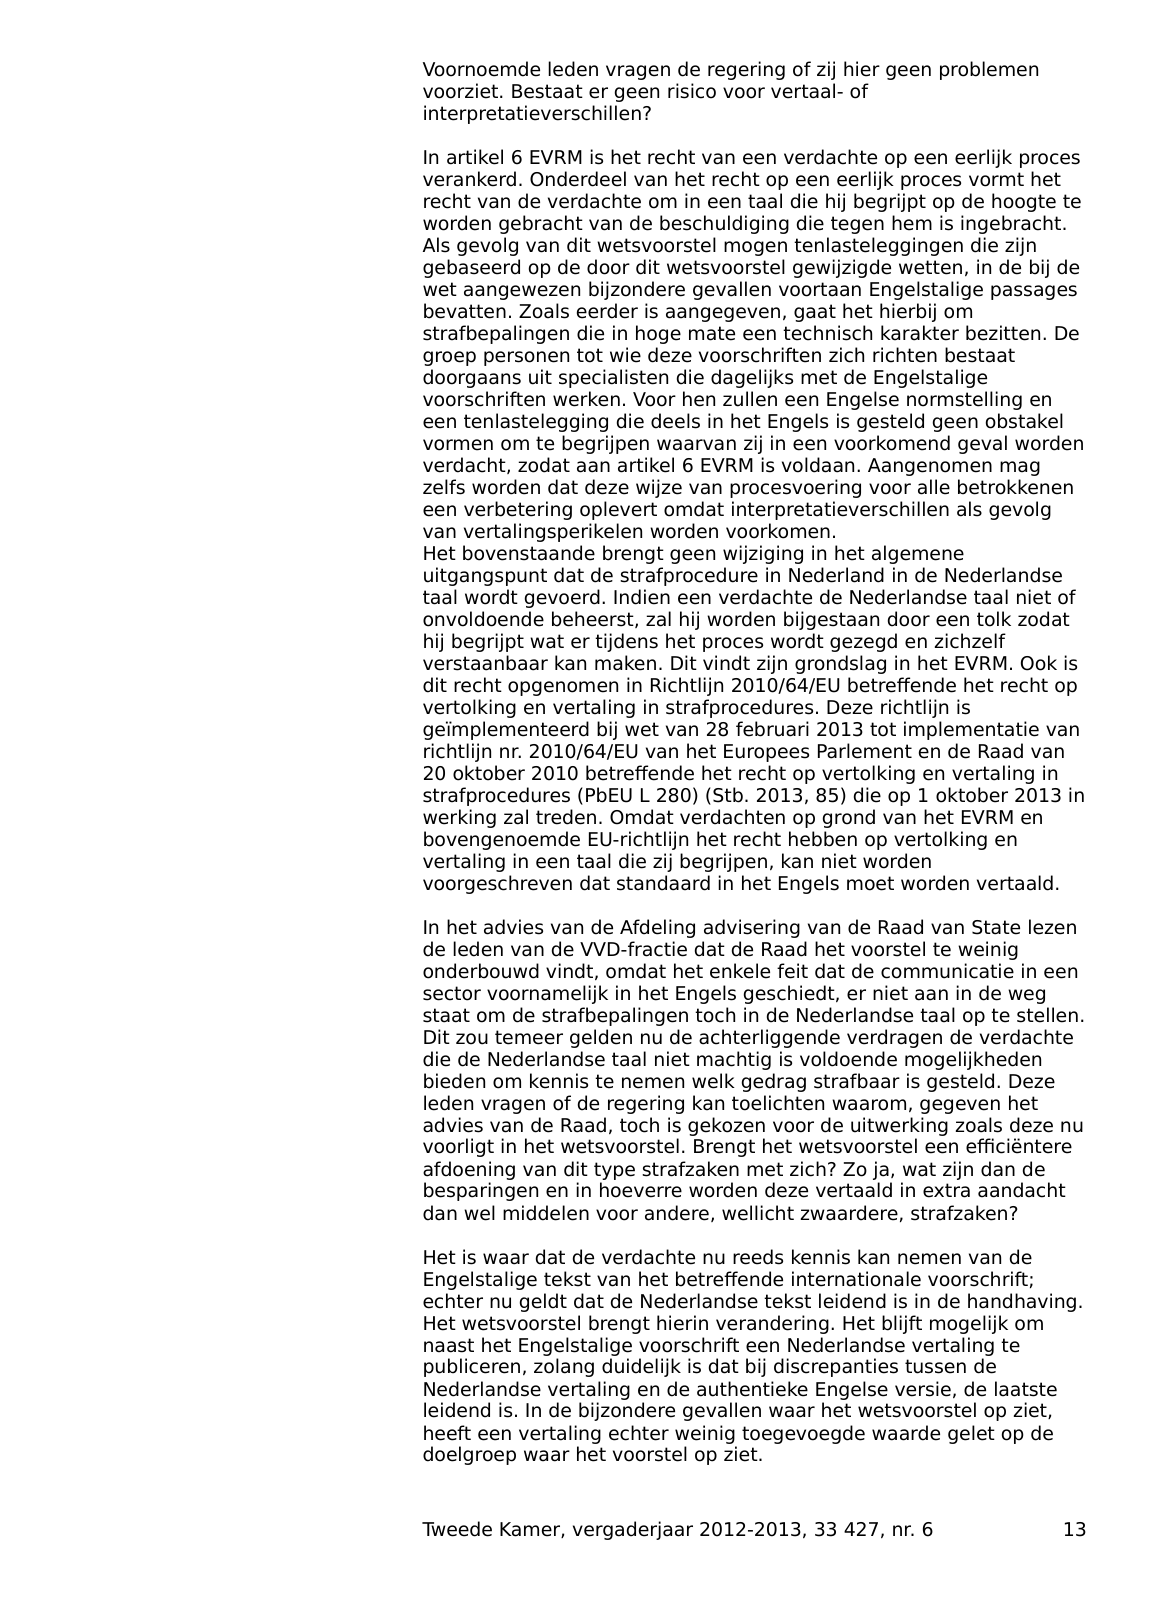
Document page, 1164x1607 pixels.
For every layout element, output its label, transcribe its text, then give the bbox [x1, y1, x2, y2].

text In het advies van de Afdeling advisering van de Raad van State lezen de leden van de VVD-fractie dat de Raad het voorstel te weinig onderbouwd vindt, omdat het enkele feit dat de communicatie in een sector voornamelijk in het Engels geschiedt, er niet aan in de weg staat om de strafbepalingen toch in de Nederlandse taal op te stellen. Dit zou temeer gelden nu de achterliggende verdragen de verdachte die de Nederlandse taal niet machtig is voldoende mogelijkheden bieden om kennis te nemen welk gedrag strafbaar is gesteld. Deze leden vragen of de regering kan toelichten waarom, gegeven het advies van de Raad, toch is gekozen voor de uitwerking zoals deze nu voorligt in het wetsvoorstel. Brengt het wetsvoorstel een efficiëntere afdoening van dit type strafzaken met zich? Zo ja, wat zijn dan de besparingen en in hoeverre worden deze vertaald in extra aandacht dan wel middelen voor andere, wellicht zwaardere, strafzaken? [422, 917, 1087, 1224]
text In artikel 6 EVRM is het recht van een verdachte op een eerlijk proces verankerd. Onderdeel van het recht op een eerlijk proces vormt het recht van de verdachte om in een taal die hij begrijpt op de hoogte te worden gebracht van de beschuldiging die tegen hem is ingebracht. Als gevolg van dit wetsvoorstel mogen tenlasteleggingen die zijn gebaseerd op de door dit wetsvoorstel gewijzigde wetten, in de bij de wet aangewezen bijzondere gevallen voortaan Engelstalige passages bevatten. Zoals eerder is aangegeven, gaat het hierbij om strafbepalingen die in hoge mate een technisch karakter bezitten. De groep personen tot wie deze voorschriften zich richten bestaat doorgaans uit specialisten die dagelijks met de Engelstalige voorschriften werken. Voor hen zullen een Engelse normstelling en een tenlastelegging die deels in het Engels is gesteld geen obstakel vormen om te begrijpen waarvan zij in een voorkomend geval worden verdacht, zodat aan artikel 6 EVRM is voldaan. Aangenomen mag zelfs worden dat deze wijze van procesvoering voor alle betrokkenen een verbetering oplevert omdat interpretatieverschillen als gevolg van vertalingsperikelen worden voorkomen. [422, 147, 1087, 543]
text Het bovenstaande brengt geen wijziging in het algemene uitgangspunt dat de strafprocedure in Nederland in de Nederlandse taal wordt gevoerd. Indien een verdachte de Nederlandse taal niet of onvoldoende beheerst, zal hij worden bijgestaan door een tolk zodat hij begrijpt wat er tijdens het proces wordt gezegd en zichzelf verstaanbaar kan maken. Dit vindt zijn grondslag in het EVRM. Ook is dit recht opgenomen in Richtlijn 2010/64/EU betreffende het recht op vertolking en vertaling in strafprocedures. Deze richtlijn is geïmplementeerd bij wet van 28 februari 2013 tot implementatie van richtlijn nr. 2010/64/EU van het Europees Parlement en de Raad van 20 oktober 2010 betreffende het recht op vertolking en vertaling in strafprocedures (PbEU L 280) (Stb. 2013, 85) die op 1 oktober 2013 in werking zal treden. Omdat verdachten op grond van het EVRM en bovengenoemde EU-richtlijn het recht hebben op vertolking en vertaling in een taal die zij begrijpen, kan niet worden voorgeschreven dat standaard in het Engels moet worden vertaald. [422, 543, 1087, 894]
text Voornoemde leden vragen de regering of zij hier geen problemen voorziet. Bestaat er geen risico voor vertaal- of interpretatieverschillen? [422, 59, 1087, 125]
text Het is waar dat de verdachte nu reeds kennis kan nemen van de Engelstalige tekst van het betreffende internationale voorschrift; echter nu geldt dat de Nederlandse tekst leidend is in de handhaving. Het wetsvoorstel brengt hierin verandering. Het blijft mogelijk om naast het Engelstalige voorschrift een Nederlandse vertaling te publiceren, zolang duidelijk is dat bij discrepanties tussen de Nederlandse vertaling en de authentieke Engelse versie, de laatste leidend is. In de bijzondere gevallen waar het wetsvoorstel op ziet, heeft een vertaling echter weinig toegevoegde waarde gelet op de doelgroep waar het voorstel op ziet. [422, 1247, 1087, 1466]
